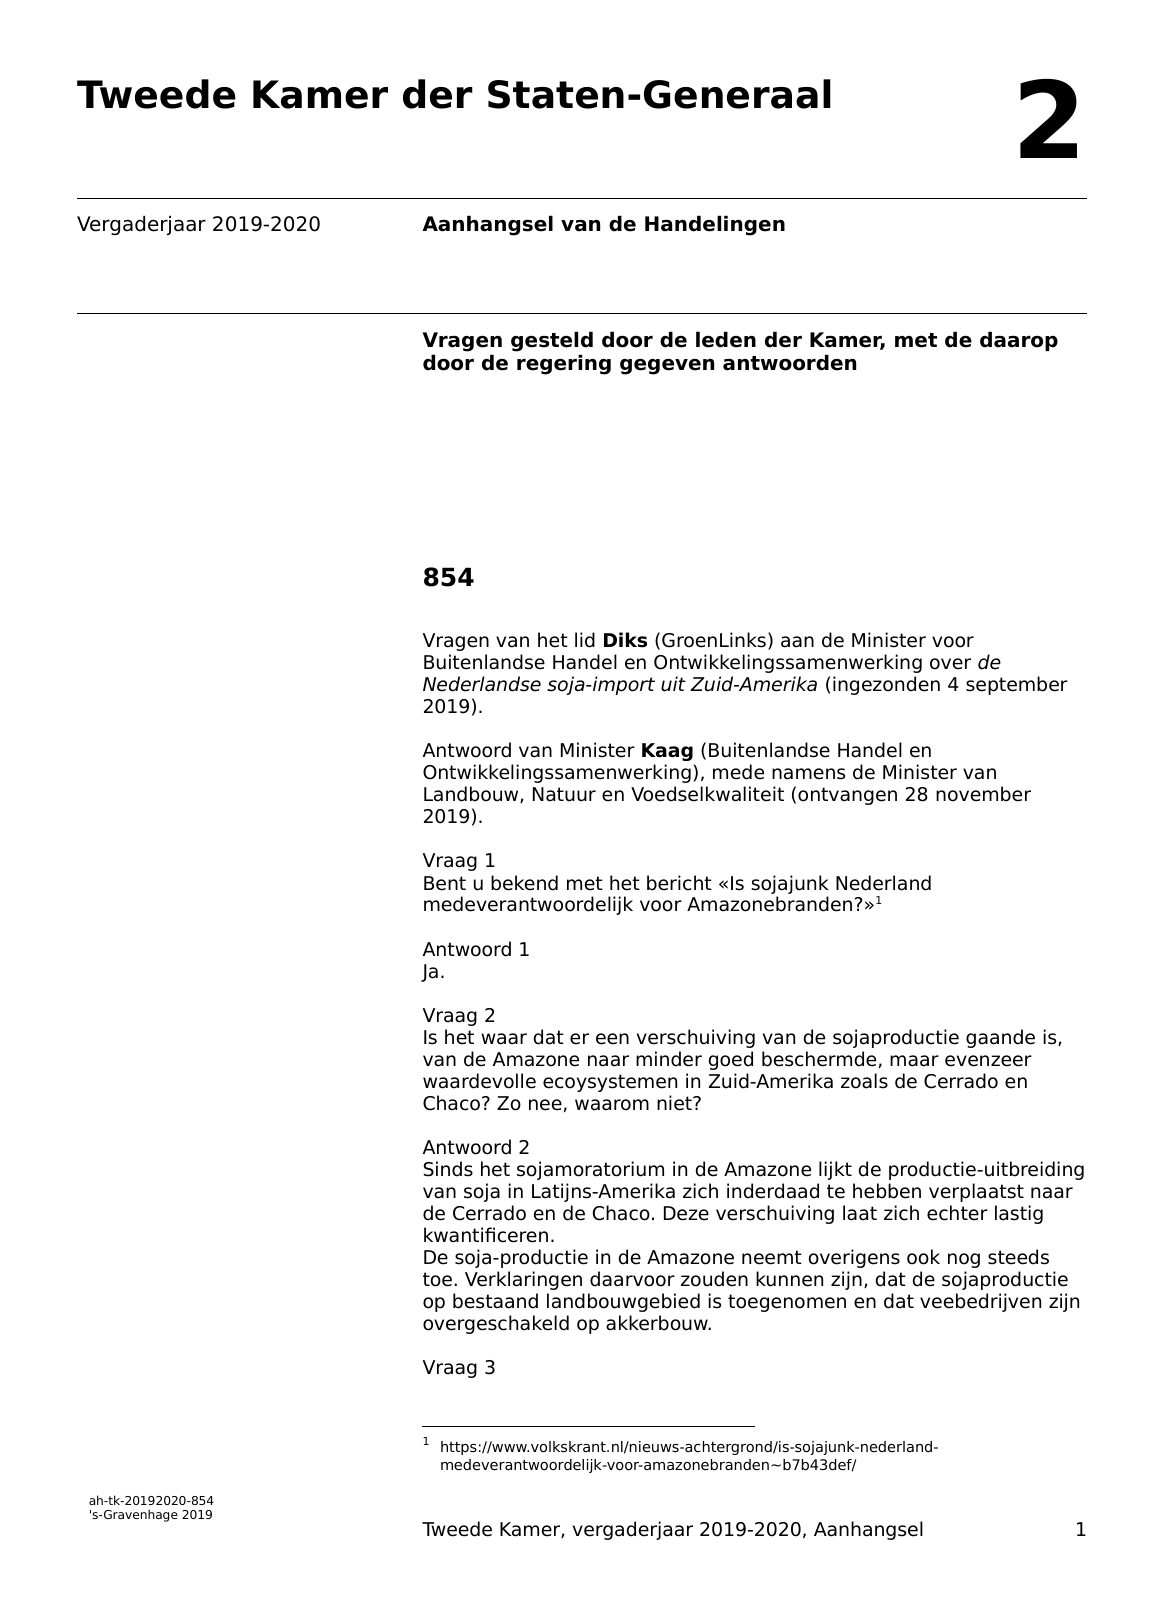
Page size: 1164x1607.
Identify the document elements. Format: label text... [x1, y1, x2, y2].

table_cell Vragen gesteld door de leden der Kamer, met de daarop door de regering gegeven antwoorden [422, 314, 1087, 375]
text De soja-productie in de Amazone neemt overigens ook nog steeds toe. Verklaringen daarvoor zouden kunnen zijn, dat de sojaproductie op bestaand landbouwgebied is toegenomen en dat veebedrijven zijn overgeschakeld op akkerbouw. [422, 1247, 1087, 1334]
text Antwoord van Minister Kaag (Buitenlandse Handel en Ontwikkelingssamenwerking), mede namens de Minister van Landbouw, Natuur en Voedselkwaliteit (ontvangen 28 november 2019). [422, 740, 1087, 828]
table_header 2 [886, 59, 1087, 198]
text Vraag 3 [422, 1357, 1087, 1379]
text Antwoord 2 [422, 1137, 1087, 1159]
table_cell Aanhangsel van de Handelingen [422, 199, 1087, 313]
table_cell Vergaderjaar 2019-2020 [77, 199, 422, 313]
text 's-Gravenhage 2019 [88, 1508, 323, 1522]
text Vraag 1 [422, 850, 1087, 872]
text Vragen van het lid Diks (GroenLinks) aan de Minister voor Buitenlandse Handel en Ontwikkelingssamenwerking over de Nederlandse soja-import uit Zuid-Amerika (ingezonden 4 september 2019). [422, 630, 1087, 718]
text Ja. [422, 961, 1087, 982]
table_cell [77, 314, 422, 375]
text Sinds het sojamoratorium in de Amazone lijkt de productie-uitbreiding van soja in Latijns-Amerika zich inderdaad te hebben verplaatst naar de Cerrado en de Chaco. Deze verschuiving laat zich echter lastig kwantificeren. [422, 1159, 1087, 1247]
text https://www.volkskrant.nl/nieuws-achtergrond/is-sojajunk-nederland-medeverantwoordelijk-voor-amazonebranden~b7b43def/ [422, 1435, 1087, 1474]
text 854 [422, 563, 1087, 592]
text Vraag 2 [422, 1005, 1087, 1027]
text Bent u bekend met het bericht «Is sojajunk Nederland medeverantwoordelijk voor Amazonebranden?» [422, 872, 1087, 916]
table_header Tweede Kamer der Staten-Generaal [77, 59, 886, 198]
text ah-tk-20192020-854 [88, 1494, 323, 1508]
text Is het waar dat er een verschuiving van de sojaproductie gaande is, van de Amazone naar minder goed beschermde, maar evenzeer waardevolle ecoysystemen in Zuid-Amerika zoals de Cerrado en Chaco? Zo nee, waarom niet? [422, 1027, 1087, 1114]
text Antwoord 1 [422, 938, 1087, 961]
